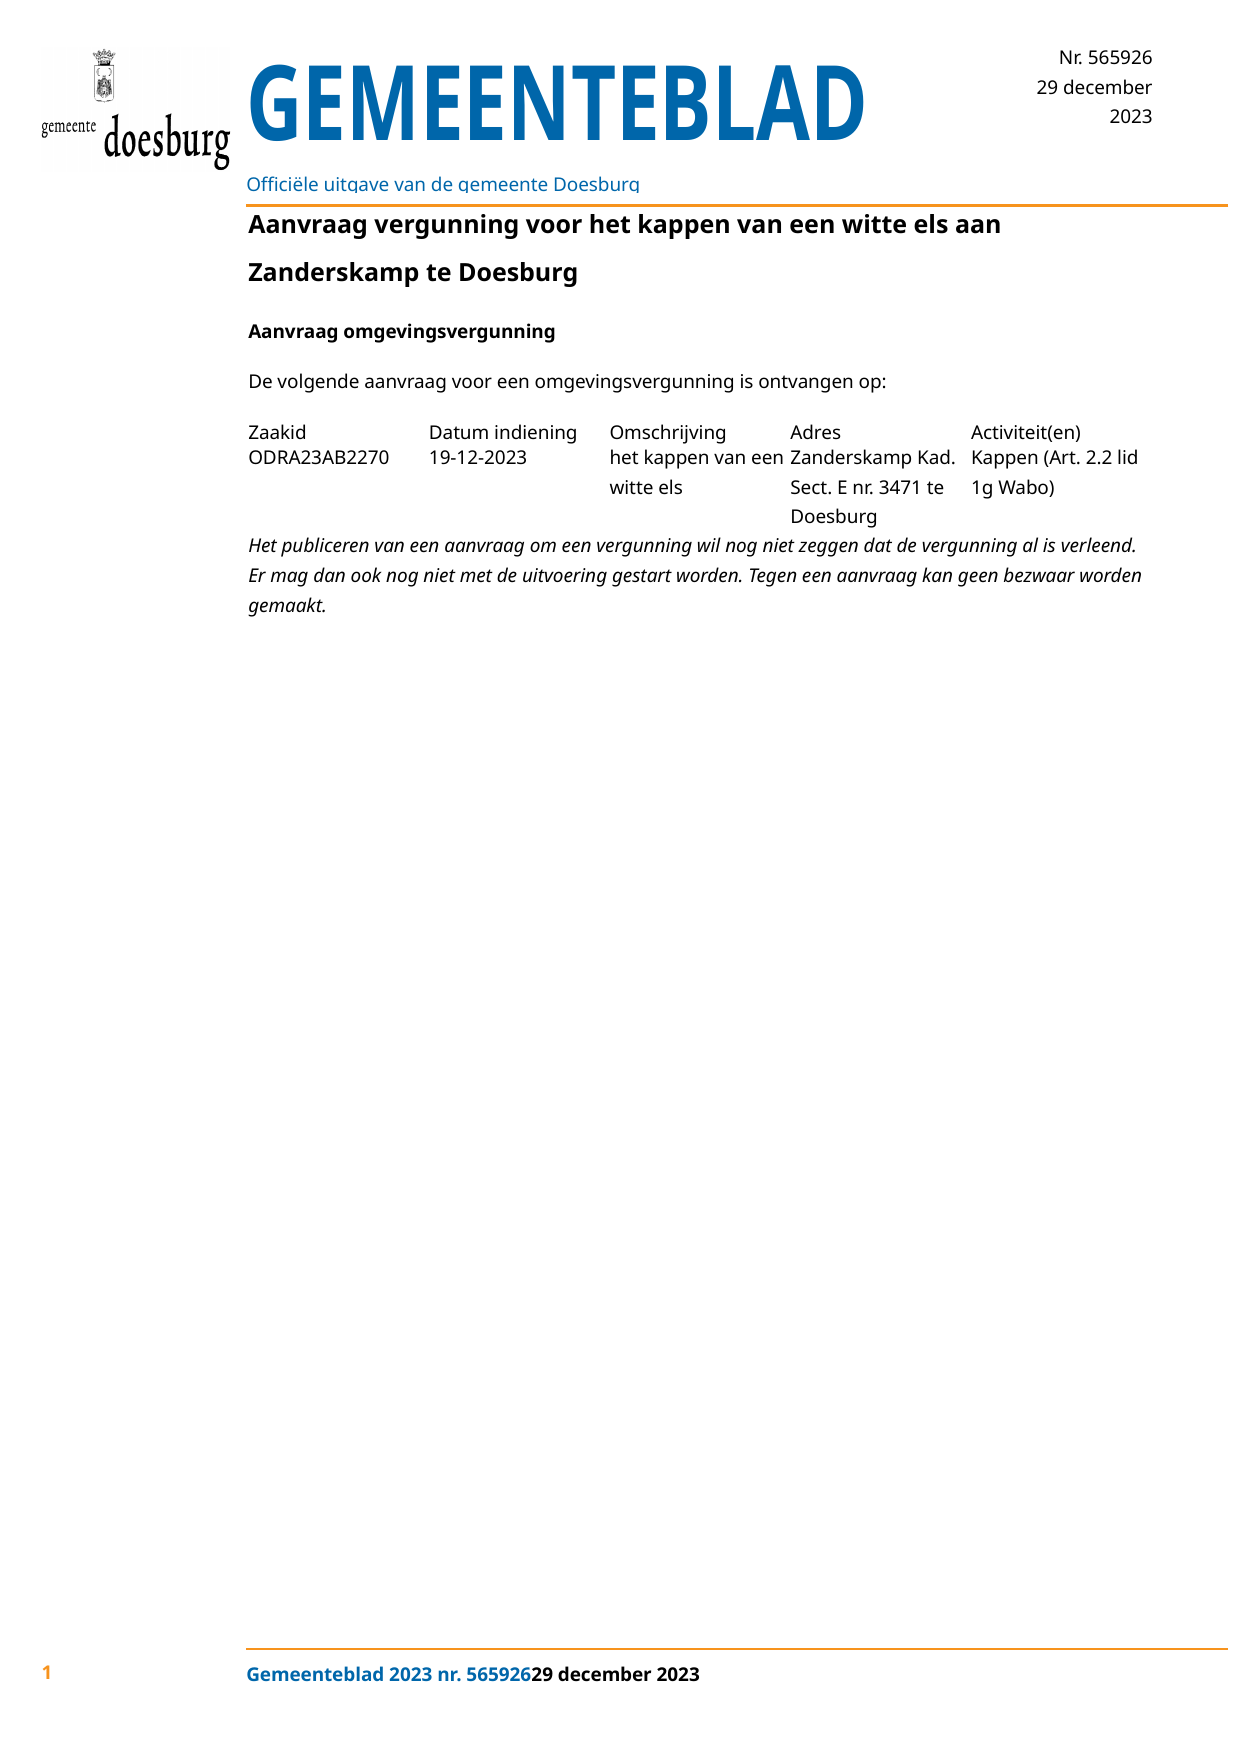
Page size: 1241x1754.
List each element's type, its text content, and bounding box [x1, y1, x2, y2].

table_header Activiteit(en) [971, 419, 1152, 444]
text Aanvraag vergunning voor het kappen van een witte els aan Zanderskamp te Doesburg [248, 207, 1152, 288]
table_header Omschrijving [609, 419, 790, 444]
table_header Adres [790, 419, 971, 444]
picture [41, 47, 231, 172]
table_header Zaakid [248, 419, 429, 444]
text Aanvraag omgevingsvergunning [248, 318, 1152, 344]
text Het publiceren van een aanvraag om een vergunning wil nog niet zeggen dat de vergunning al is verleend. Er mag dan ook nog niet met de uitvoering gestart worden. Tegen een aanvraag kan geen bezwaar worden gemaakt. [248, 533, 1152, 618]
table_cell ODRA23AB2270 [248, 445, 429, 529]
table_cell 19-12-2023 [429, 445, 609, 529]
table_cell Zanderskamp Kad. Sect. E nr. 3471 te Doesburg [790, 445, 971, 529]
text De volgende aanvraag voor een omgevingsvergunning is ontvangen op: [248, 368, 1152, 394]
table_header Datum indiening [429, 419, 609, 444]
table_cell Kappen (Art. 2.2 lid 1g Wabo) [971, 445, 1152, 529]
table_cell het kappen van een witte els [609, 445, 790, 529]
